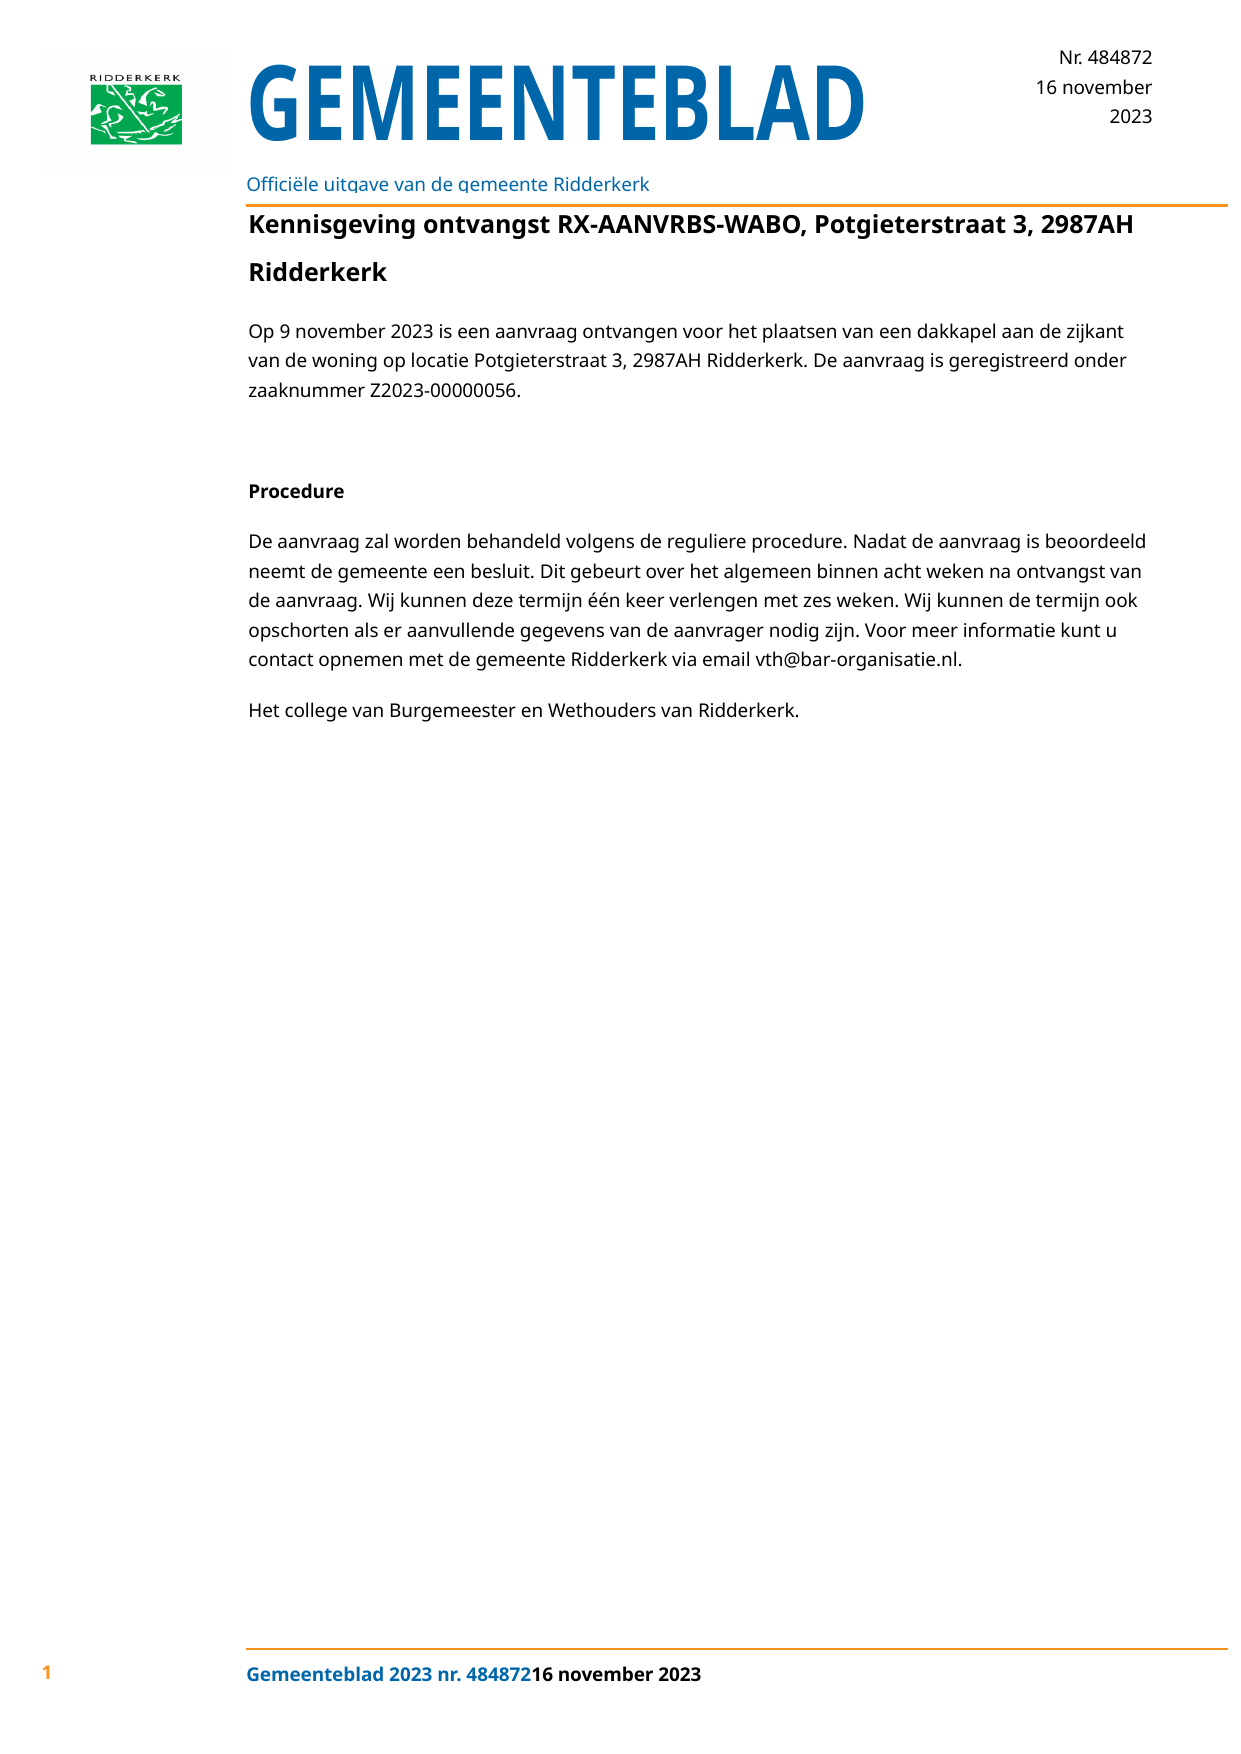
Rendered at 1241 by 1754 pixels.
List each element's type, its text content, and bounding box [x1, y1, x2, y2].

text Kennisgeving ontvangst RX-AANVRBS-WABO, Potgieterstraat 3, 2987AH Ridderkerk [248, 207, 1152, 288]
text Het college van Burgemeester en Wethouders van Ridderkerk. [248, 697, 1152, 723]
picture [41, 47, 231, 172]
text Op 9 november 2023 is een aanvraag ontvangen voor het plaatsen van een dakkapel aan de zijkant van de woning op locatie Potgieterstraat 3, 2987AH Ridderkerk. De aanvraag is geregistreerd onder zaaknummer Z2023-00000056. [248, 318, 1152, 403]
text Procedure [248, 478, 1152, 504]
text De aanvraag zal worden behandeld volgens de reguliere procedure. Nadat de aanvraag is beoordeeld neemt de gemeente een besluit. Dit gebeurt over het algemeen binnen acht weken na ontvangst van de aanvraag. Wij kunnen deze termijn één keer verlengen met zes weken. Wij kunnen de termijn ook opschorten als er aanvullende gegevens van de aanvrager nodig zijn. Voor meer informatie kunt u contact opnemen met de gemeente Ridderkerk via email vth@bar-organisatie.nl. [248, 528, 1152, 672]
